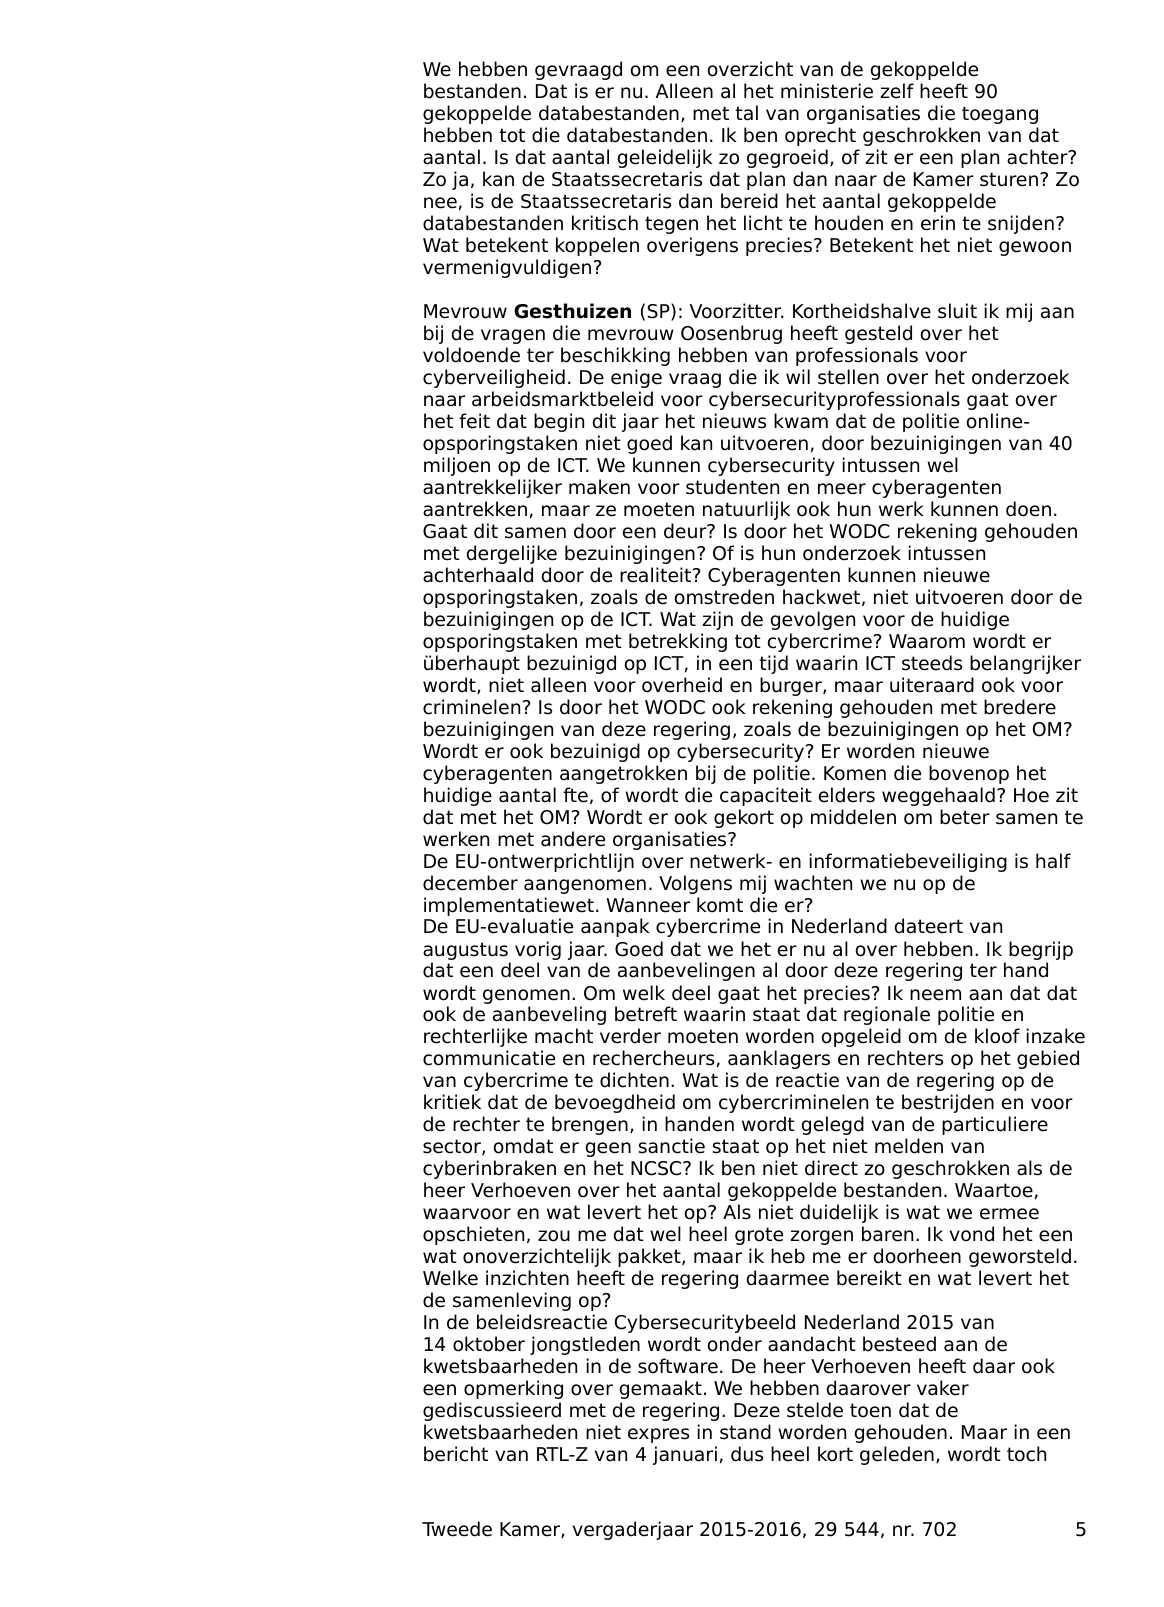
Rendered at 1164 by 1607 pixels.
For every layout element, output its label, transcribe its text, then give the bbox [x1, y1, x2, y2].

text In de beleidsreactie Cybersecuritybeeld Nederland 2015 van 14 oktober jongstleden wordt onder aandacht besteed aan de kwetsbaarheden in de software. De heer Verhoeven heeft daar ook een opmerking over gemaakt. We hebben daarover vaker gediscussieerd met de regering. Deze stelde toen dat de kwetsbaarheden niet expres in stand worden gehouden. Maar in een bericht van RTL-Z van 4 januari, dus heel kort geleden, wordt toch [422, 1312, 1087, 1466]
text We hebben gevraagd om een overzicht van de gekoppelde bestanden. Dat is er nu. Alleen al het ministerie zelf heeft 90 gekoppelde databestanden, met tal van organisaties die toegang hebben tot die databestanden. Ik ben oprecht geschrokken van dat aantal. Is dat aantal geleidelijk zo gegroeid, of zit er een plan achter? Zo ja, kan de Staatssecretaris dat plan dan naar de Kamer sturen? Zo nee, is de Staatssecretaris dan bereid het aantal gekoppelde databestanden kritisch tegen het licht te houden en erin te snijden? Wat betekent koppelen overigens precies? Betekent het niet gewoon vermenigvuldigen? [422, 59, 1087, 279]
text De EU-ontwerprichtlijn over netwerk- en informatiebeveiliging is half december aangenomen. Volgens mij wachten we nu op de implementatiewet. Wanneer komt die er? [422, 851, 1087, 916]
text De EU-evaluatie aanpak cybercrime in Nederland dateert van augustus vorig jaar. Goed dat we het er nu al over hebben. Ik begrijp dat een deel van de aanbevelingen al door deze regering ter hand wordt genomen. Om welk deel gaat het precies? Ik neem aan dat dat ook de aanbeveling betreft waarin staat dat regionale politie en rechterlijke macht verder moeten worden opgeleid om de kloof inzake communicatie en rechercheurs, aanklagers en rechters op het gebied van cybercrime te dichten. Wat is de reactie van de regering op de kritiek dat de bevoegdheid om cybercriminelen te bestrijden en voor de rechter te brengen, in handen wordt gelegd van de particuliere sector, omdat er geen sanctie staat op het niet melden van cyberinbraken en het NCSC? Ik ben niet direct zo geschrokken als de heer Verhoeven over het aantal gekoppelde bestanden. Waartoe, waarvoor en wat levert het op? Als niet duidelijk is wat we ermee opschieten, zou me dat wel heel grote zorgen baren. Ik vond het een wat onoverzichtelijk pakket, maar ik heb me er doorheen geworsteld. Welke inzichten heeft de regering daarmee bereikt en wat levert het de samenleving op? [422, 916, 1087, 1312]
text Mevrouw Gesthuizen (SP): Voorzitter. Kortheidshalve sluit ik mij aan bij de vragen die mevrouw Oosenbrug heeft gesteld over het voldoende ter beschikking hebben van professionals voor cyberveiligheid. De enige vraag die ik wil stellen over het onderzoek naar arbeidsmarktbeleid voor cybersecurityprofessionals gaat over het feit dat begin dit jaar het nieuws kwam dat de politie online-opsporingstaken niet goed kan uitvoeren, door bezuinigingen van 40 miljoen op de ICT. We kunnen cybersecurity intussen wel aantrekkelijker maken voor studenten en meer cyberagenten aantrekken, maar ze moeten natuurlijk ook hun werk kunnen doen. Gaat dit samen door een deur? Is door het WODC rekening gehouden met dergelijke bezuinigingen? Of is hun onderzoek intussen achterhaald door de realiteit? Cyberagenten kunnen nieuwe opsporingstaken, zoals de omstreden hackwet, niet uitvoeren door de bezuinigingen op de ICT. Wat zijn de gevolgen voor de huidige opsporingstaken met betrekking tot cybercrime? Waarom wordt er überhaupt bezuinigd op ICT, in een tijd waarin ICT steeds belangrijker wordt, niet alleen voor overheid en burger, maar uiteraard ook voor criminelen? Is door het WODC ook rekening gehouden met bredere bezuinigingen van deze regering, zoals de bezuinigingen op het OM? Wordt er ook bezuinigd op cybersecurity? Er worden nieuwe cyberagenten aangetrokken bij de politie. Komen die bovenop het huidige aantal fte, of wordt die capaciteit elders weggehaald? Hoe zit dat met het OM? Wordt er ook gekort op middelen om beter samen te werken met andere organisaties? [422, 301, 1087, 851]
